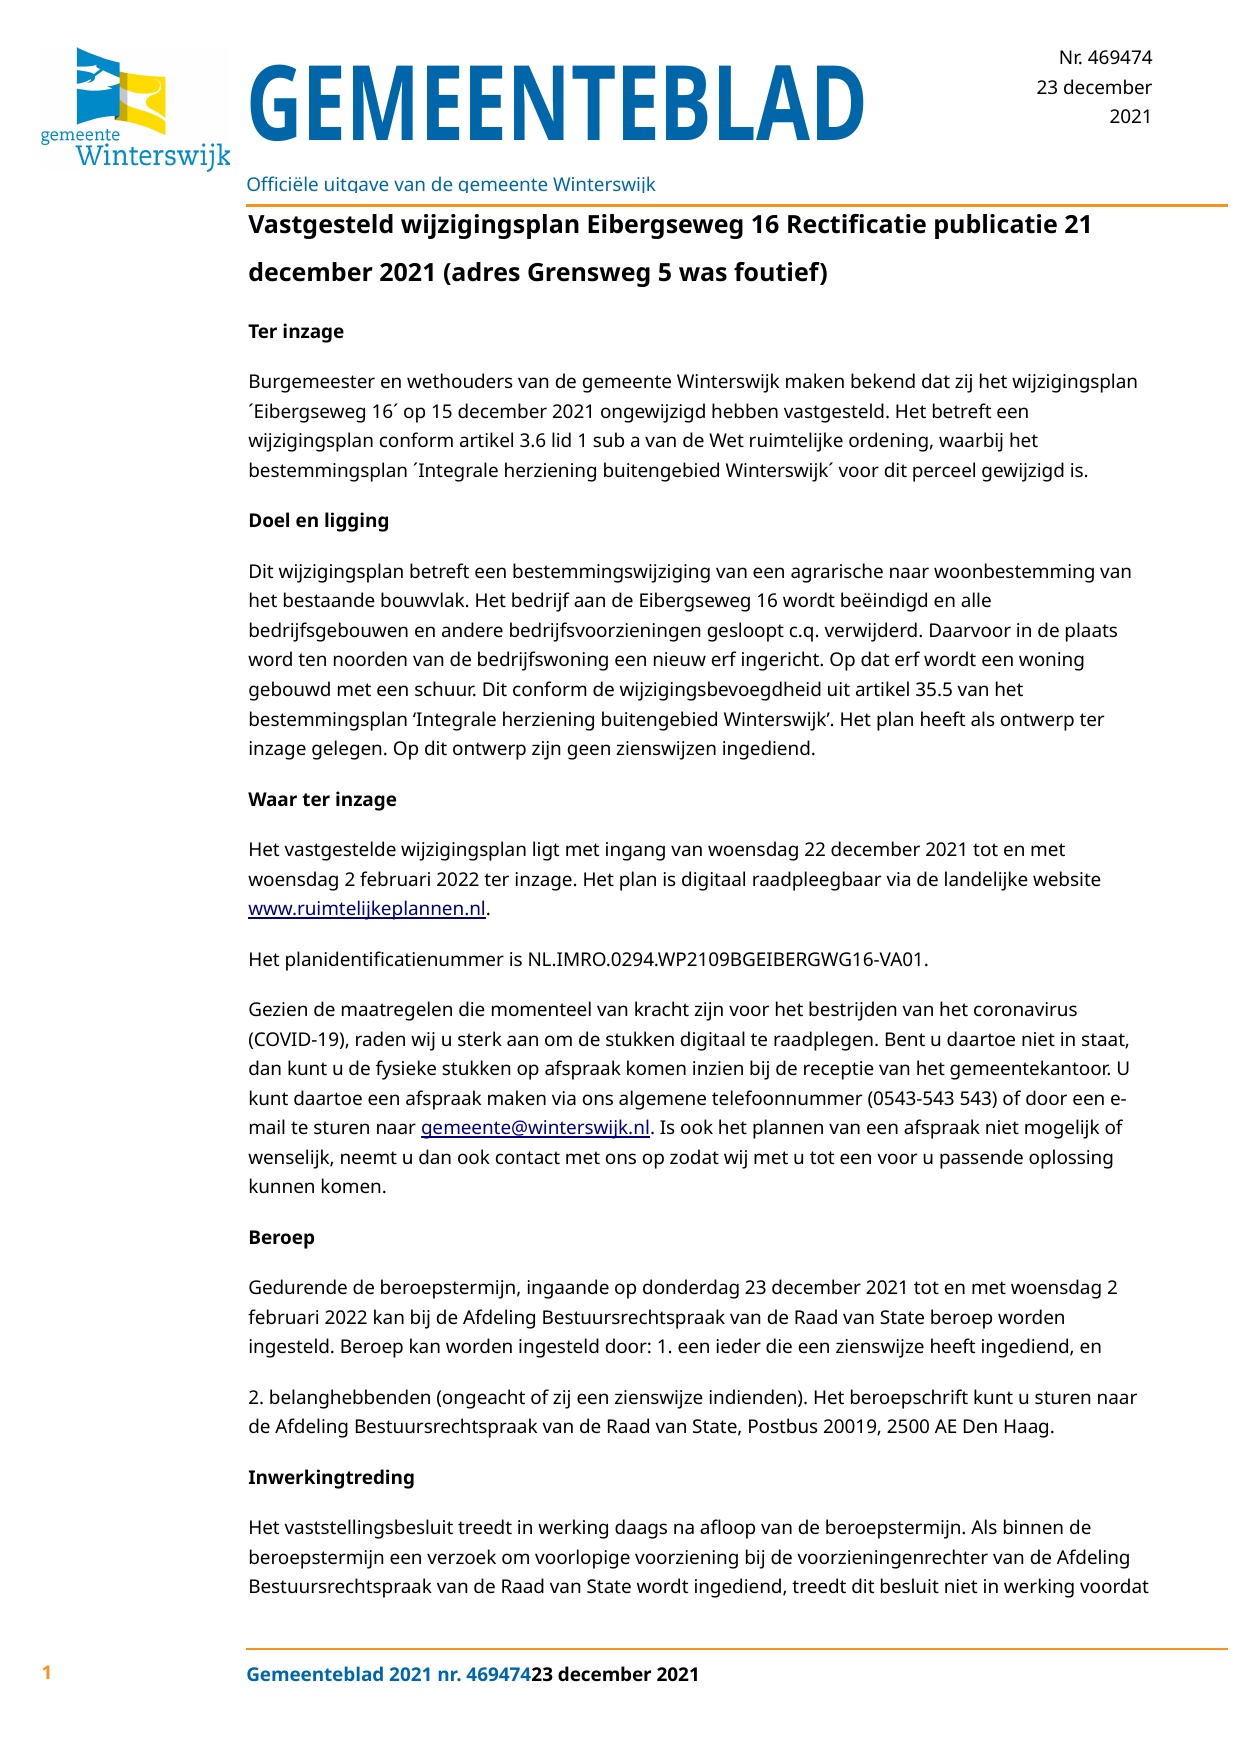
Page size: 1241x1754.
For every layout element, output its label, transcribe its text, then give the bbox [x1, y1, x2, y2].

text 2. belanghebbenden (ongeacht of zij een zienswijze indienden). Het beroepschrift kunt u sturen naar de Afdeling Bestuursrechtspraak van de Raad van State, Postbus 20019, 2500 AE Den Haag. [248, 1384, 1152, 1439]
text Inwerkingtreding [248, 1464, 1152, 1490]
text Het planidentificatienummer is NL.IMRO.0294.WP2109BGEIBERGWG16-VA01. [248, 946, 1152, 972]
text Beroep [248, 1224, 1152, 1250]
text Dit wijzigingsplan betreft een bestemmingswijziging van een agrarische naar woonbestemming van het bestaande bouwvlak. Het bedrijf aan de Eibergseweg 16 wordt beëindigd en alle bedrijfsgebouwen en andere bedrijfsvoorzieningen gesloopt c.q. verwijderd. Daarvoor in de plaats word ten noorden van de bedrijfswoning een nieuw erf ingericht. Op dat erf wordt een woning gebouwd met een schuur. Dit conform de wijzigingsbevoegdheid uit artikel 35.5 van het bestemmingsplan ‘Integrale herziening buitengebied Winterswijk’. Het plan heeft als ontwerp ter inzage gelegen. Op dit ontwerp zijn geen zienswijzen ingediend. [248, 558, 1152, 761]
text Het vaststellingsbesluit treedt in werking daags na afloop van de beroepstermijn. Als binnen de beroepstermijn een verzoek om voorlopige voorziening bij de voorzieningenrechter van de Afdeling Bestuursrechtspraak van de Raad van State wordt ingediend, treedt dit besluit niet in werking voordat [248, 1514, 1152, 1599]
text Gedurende de beroepstermijn, ingaande op donderdag 23 december 2021 tot en met woensdag 2 februari 2022 kan bij de Afdeling Bestuursrechtspraak van de Raad van State beroep worden ingesteld. Beroep kan worden ingesteld door: 1. een ieder die een zienswijze heeft ingediend, en [248, 1274, 1152, 1359]
text Vastgesteld wijzigingsplan Eibergseweg 16 Rectificatie publicatie 21 december 2021 (adres Grensweg 5 was foutief) [248, 207, 1152, 288]
text Ter inzage [248, 318, 1152, 344]
picture [225, 153, 231, 162]
picture [41, 47, 231, 172]
text Burgemeester en wethouders van de gemeente Winterswijk maken bekend dat zij het wijzigingsplan ´Eibergseweg 16´ op 15 december 2021 ongewijzigd hebben vastgesteld. Het betreft een wijzigingsplan conform artikel 3.6 lid 1 sub a van de Wet ruimtelijke ordening, waarbij het bestemmingsplan ´Integrale herziening buitengebied Winterswijk´ voor dit perceel gewijzigd is. [248, 368, 1152, 483]
text Waar ter inzage [248, 786, 1152, 812]
text Doel en ligging [248, 507, 1152, 533]
text Het vastgestelde wijzigingsplan ligt met ingang van woensdag 22 december 2021 tot en met woensdag 2 februari 2022 ter inzage. Het plan is digitaal raadpleegbaar via de landelijke website www.ruimtelijkeplannen.nl. [248, 836, 1152, 921]
text Gezien de maatregelen die momenteel van kracht zijn voor het bestrijden van het coronavirus (COVID-19), raden wij u sterk aan om de stukken digitaal te raadplegen. Bent u daartoe niet in staat, dan kunt u de fysieke stukken op afspraak komen inzien bij de receptie van het gemeentekantoor. U kunt daartoe een afspraak maken via ons algemene telefoonnummer (0543-543 543) of door een e-mail te sturen naar gemeente@winterswijk.nl. Is ook het plannen van een afspraak niet mogelijk of wenselijk, neemt u dan ook contact met ons op zodat wij met u tot een voor u passende oplossing kunnen komen. [248, 996, 1152, 1199]
